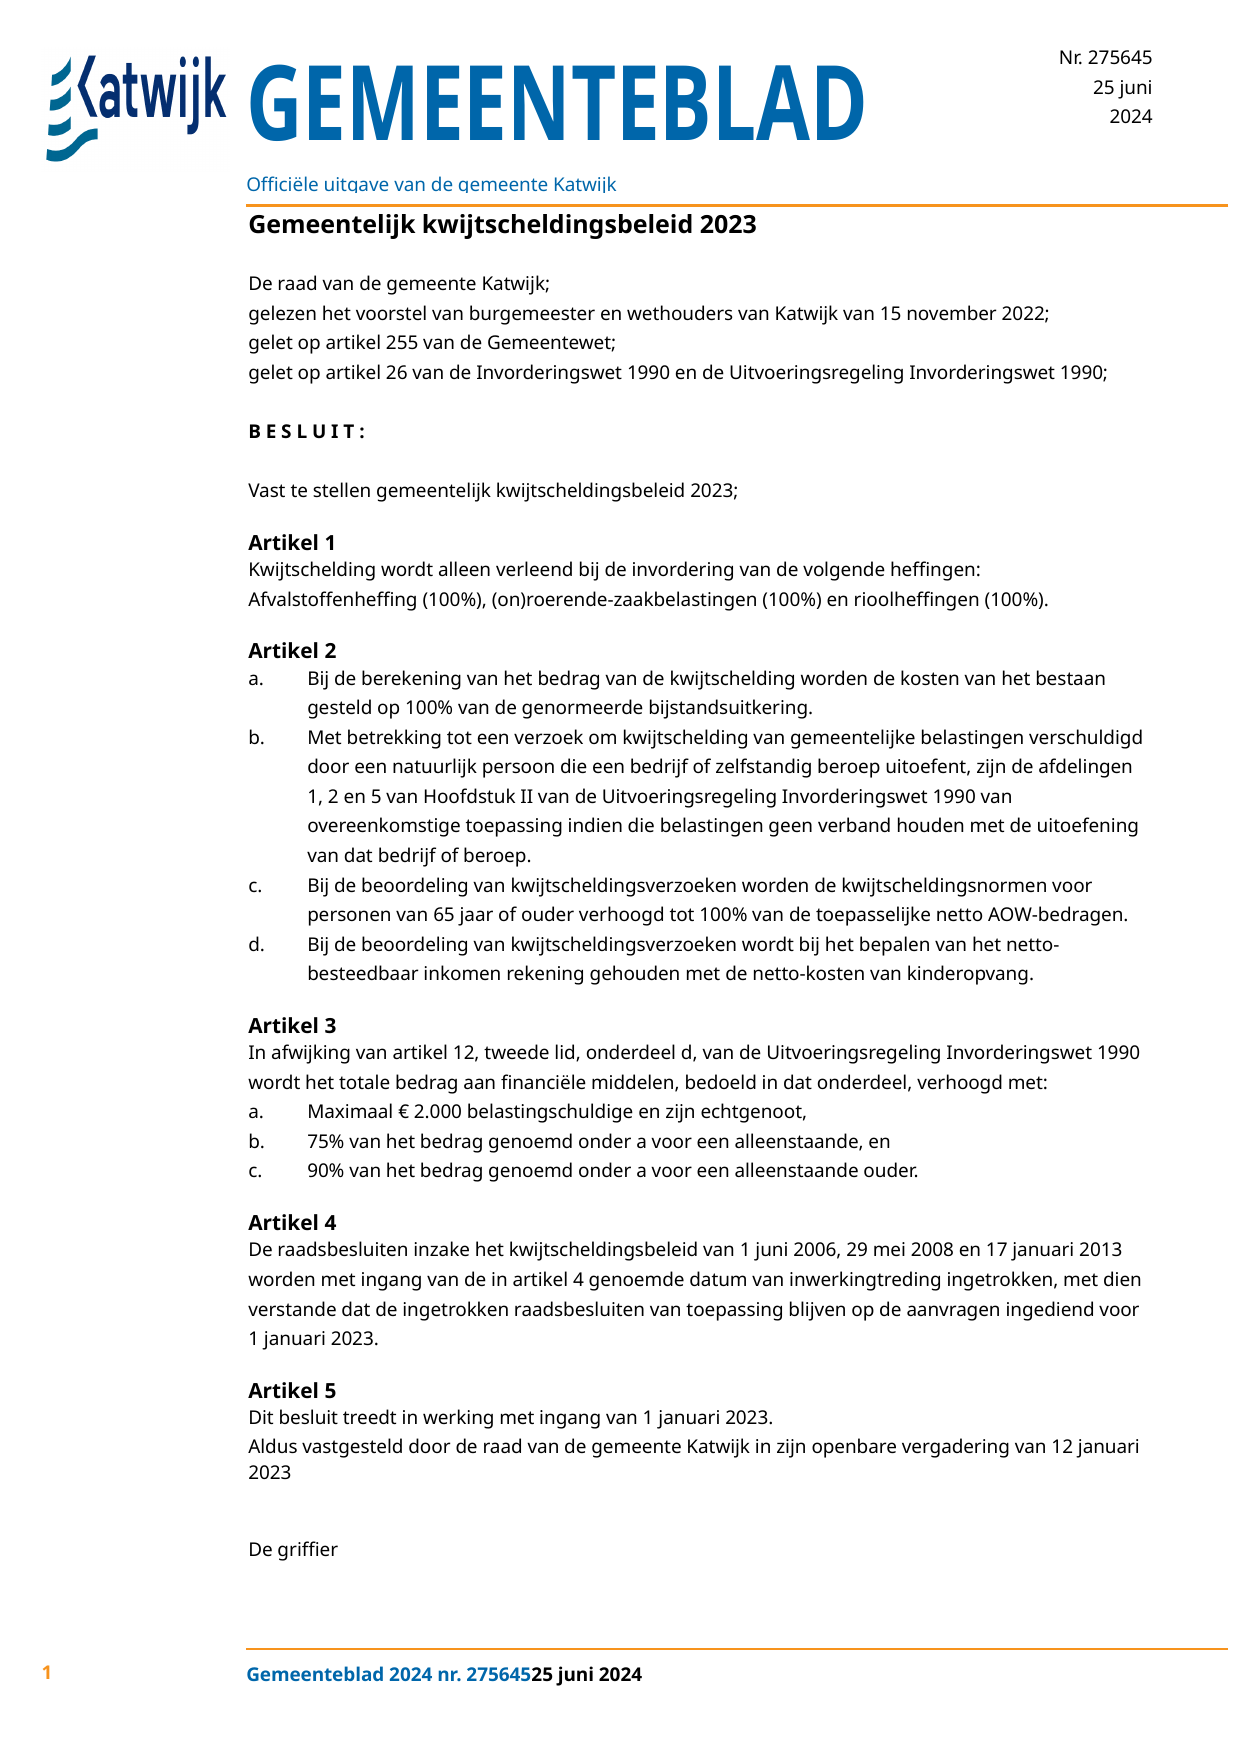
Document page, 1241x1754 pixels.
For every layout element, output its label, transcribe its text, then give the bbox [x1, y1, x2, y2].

text In afwijking van artikel 12, tweede lid, onderdeel d, van de Uitvoeringsregeling Invorderingswet 1990 wordt het totale bedrag aan financiële middelen, bedoeld in dat onderdeel, verhoogd met: [248, 1039, 1152, 1095]
text De raad van de gemeente Katwijk; [248, 270, 1152, 296]
text gelet op artikel 255 van de Gemeentewet; [248, 329, 1152, 355]
text Artikel 1 [248, 528, 1152, 556]
text gelet op artikel 26 van de Invorderingswet 1990 en de Uitvoeringsregeling Invorderingswet 1990; [248, 359, 1152, 385]
text Kwijtschelding wordt alleen verleend bij de invordering van de volgende heffingen: [248, 556, 1152, 582]
text De raadsbesluiten inzake het kwijtscheldingsbeleid van 1 juni 2006, 29 mei 2008 en 17 januari 2013 worden met ingang van de in artikel 4 genoemde datum van inwerkingtreding ingetrokken, met dien verstande dat de ingetrokken raadsbesluiten van toepassing blijven op de aanvragen ingediend voor 1 januari 2023. [248, 1237, 1152, 1351]
text Afvalstoffenheffing (100%), (on)roerende-zaakbelastingen (100%) en rioolheffingen (100%). [248, 586, 1152, 612]
list 90% van het bedrag genoemd onder a voor een alleenstaande ouder. [248, 1158, 1152, 1183]
text Artikel 5 [248, 1376, 1152, 1404]
text Artikel 3 [248, 1011, 1152, 1039]
text Aldus vastgesteld door de raad van de gemeente Katwijk in zijn openbare vergadering van 12 januari 2023 [248, 1434, 1152, 1485]
text De griffier [248, 1537, 1152, 1562]
picture [41, 47, 231, 172]
list 75% van het bedrag genoemd onder a voor een alleenstaande, en [248, 1128, 1152, 1154]
list Met betrekking tot een verzoek om kwijtschelding van gemeentelijke belastingen verschuldigd door een natuurlijk persoon die een bedrijf of zelfstandig beroep uitoefent, zijn de afdelingen 1, 2 en 5 van Hoofdstuk II van de Uitvoeringsregeling Invorderingswet 1990 van overeenkomstige toepassing indien die belastingen geen verband houden met de uitoefening van dat bedrijf of beroep. [248, 724, 1152, 868]
list Bij de beoordeling van kwijtscheldingsverzoeken wordt bij het bepalen van het netto-besteedbaar inkomen rekening gehouden met de netto-kosten van kinderopvang. [248, 931, 1152, 986]
list Bij de beoordeling van kwijtscheldingsverzoeken worden de kwijtscheldingsnormen voor personen van 65 jaar of ouder verhoogd tot 100% van de toepasselijke netto AOW-bedragen. [248, 872, 1152, 927]
text Artikel 4 [248, 1208, 1152, 1237]
text Gemeentelijk kwijtscheldingsbeleid 2023 [248, 207, 1152, 241]
text gelezen het voorstel van burgemeester en wethouders van Katwijk van 15 november 2022; [248, 300, 1152, 326]
text Dit besluit treedt in werking met ingang van 1 januari 2023. [248, 1404, 1152, 1430]
text Vast te stellen gemeentelijk kwijtscheldingsbeleid 2023; [248, 477, 1152, 503]
text B E S L U I T : [248, 418, 1152, 444]
list Maximaal € 2.000 belastingschuldige en zijn echtgenoot, [248, 1098, 1152, 1124]
list Bij de berekening van het bedrag van de kwijtschelding worden de kosten van het bestaan gesteld op 100% van de genormeerde bijstandsuitkering. [248, 665, 1152, 720]
text Artikel 2 [248, 636, 1152, 665]
